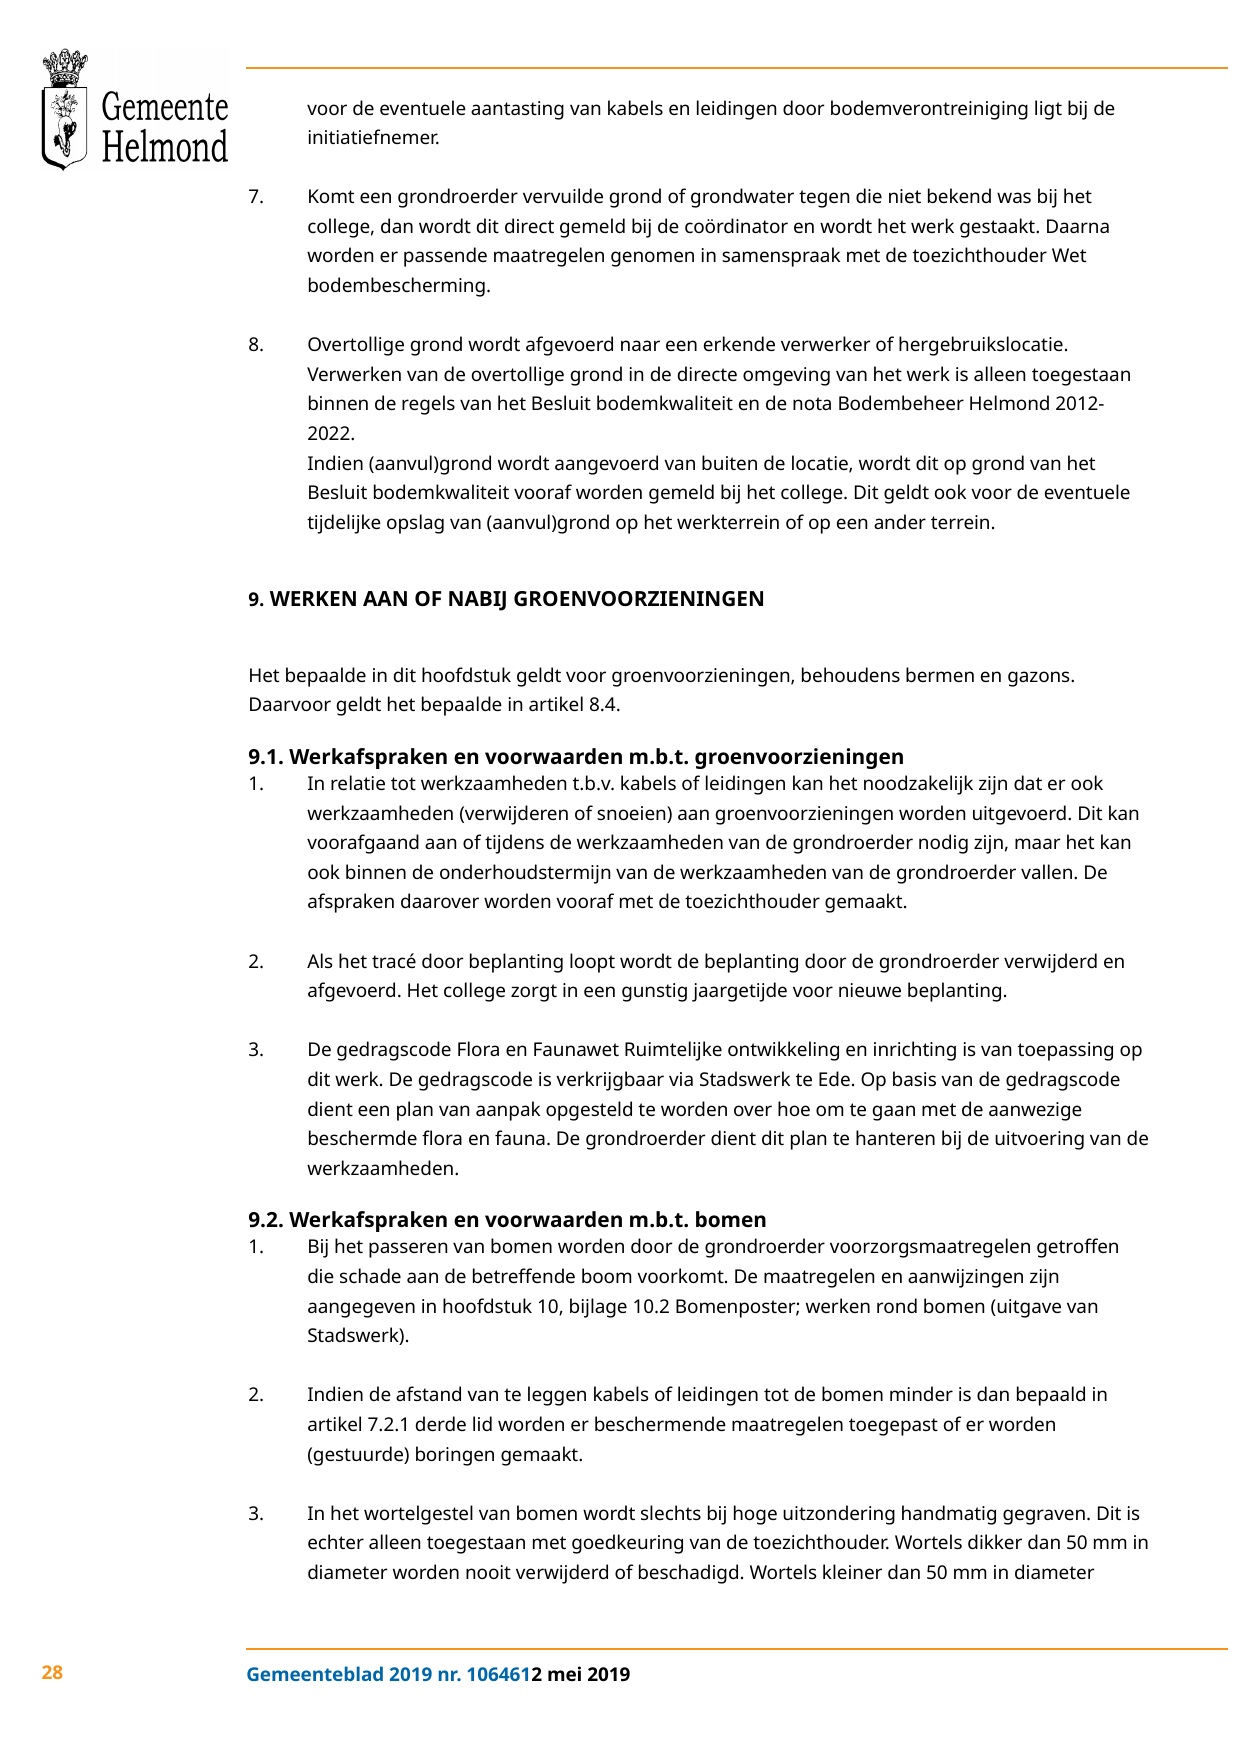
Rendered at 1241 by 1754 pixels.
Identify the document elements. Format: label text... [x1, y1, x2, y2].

list De gedragscode Flora en Faunawet Ruimtelijke ontwikkeling en inrichting is van toepassing op dit werk. De gedragscode is verkrijgbaar via Stadswerk te Ede. Op basis van de gedragscode dient een plan van aanpak opgesteld te worden over hoe om te gaan met de aanwezige beschermde flora en fauna. De grondroerder dient dit plan te hanteren bij de uitvoering van de werkzaamheden. [248, 1037, 1152, 1181]
list Als het tracé door beplanting loopt wordt de beplanting door de grondroerder verwijderd en afgevoerd. Het college zorgt in een gunstig jaargetijde voor nieuwe beplanting. [248, 948, 1152, 1003]
list Komt een grondroerder vervuilde grond of grondwater tegen die niet bekend was bij het college, dan wordt dit direct gemeld bij de coördinator en wordt het werk gestaakt. Daarna worden er passende maatregelen genomen in samenspraak met de toezichthouder Wet bodembescherming. [248, 183, 1152, 298]
text Daarvoor geldt het bepaalde in artikel 8.4. [248, 691, 1152, 717]
picture [41, 47, 231, 172]
list voor de eventuele aantasting van kabels en leidingen door bodemverontreiniging ligt bij de initiatiefnemer. [248, 95, 1152, 150]
list In het wortelgestel van bomen wordt slechts bij hoge uitzondering handmatig gegraven. Dit is echter alleen toegestaan met goedkeuring van de toezichthouder. Wortels dikker dan 50 mm in diameter worden nooit verwijderd of beschadigd. Wortels kleiner dan 50 mm in diameter [248, 1500, 1152, 1585]
list Overtollige grond wordt afgevoerd naar een erkende verwerker of hergebruikslocatie. Verwerken van de overtollige grond in de directe omgeving van het werk is alleen toegestaan binnen de regels van het Besluit bodemkwaliteit en de nota Bodembeheer Helmond 2012-2022. [248, 331, 1152, 446]
text Het bepaalde in dit hoofdstuk geldt voor groenvoorzieningen, behoudens bermen en gazons. [248, 662, 1152, 688]
list Indien (aanvul)grond wordt aangevoerd van buiten de locatie, wordt dit op grond van het Besluit bodemkwaliteit vooraf worden gemeld bij het college. Dit geldt ook voor de eventuele tijdelijke opslag van (aanvul)grond op het werkterrein of op een ander terrein. [248, 450, 1152, 535]
list In relatie tot werkzaamheden t.b.v. kabels of leidingen kan het noodzakelijk zijn dat er ook werkzaamheden (verwijderen of snoeien) aan groenvoorzieningen worden uitgevoerd. Dit kan voorafgaand aan of tijdens de werkzaamheden van de grondroerder nodig zijn, maar het kan ook binnen de onderhoudstermijn van de werkzaamheden van de grondroerder vallen. De afspraken daarover worden vooraf met de toezichthouder gemaakt. [248, 770, 1152, 914]
list Indien de afstand van te leggen kabels of leidingen tot de bomen minder is dan bepaald in artikel 7.2.1 derde lid worden er beschermende maatregelen toegepast of er worden (gestuurde) boringen gemaakt. [248, 1382, 1152, 1467]
text 9.1. Werkafspraken en voorwaarden m.b.t. groenvoorzieningen [248, 742, 1152, 770]
text 9.2. Werkafspraken en voorwaarden m.b.t. bomen [248, 1205, 1152, 1234]
text 9. WERKEN AAN OF NABIJ GROENVOORZIENINGEN [248, 584, 1152, 613]
list Bij het passeren van bomen worden door de grondroerder voorzorgsmaatregelen getroffen die schade aan de betreffende boom voorkomt. De maatregelen en aanwijzingen zijn aangegeven in hoofdstuk 10, bijlage 10.2 Bomenposter; werken rond bomen (uitgave van Stadswerk). [248, 1234, 1152, 1348]
